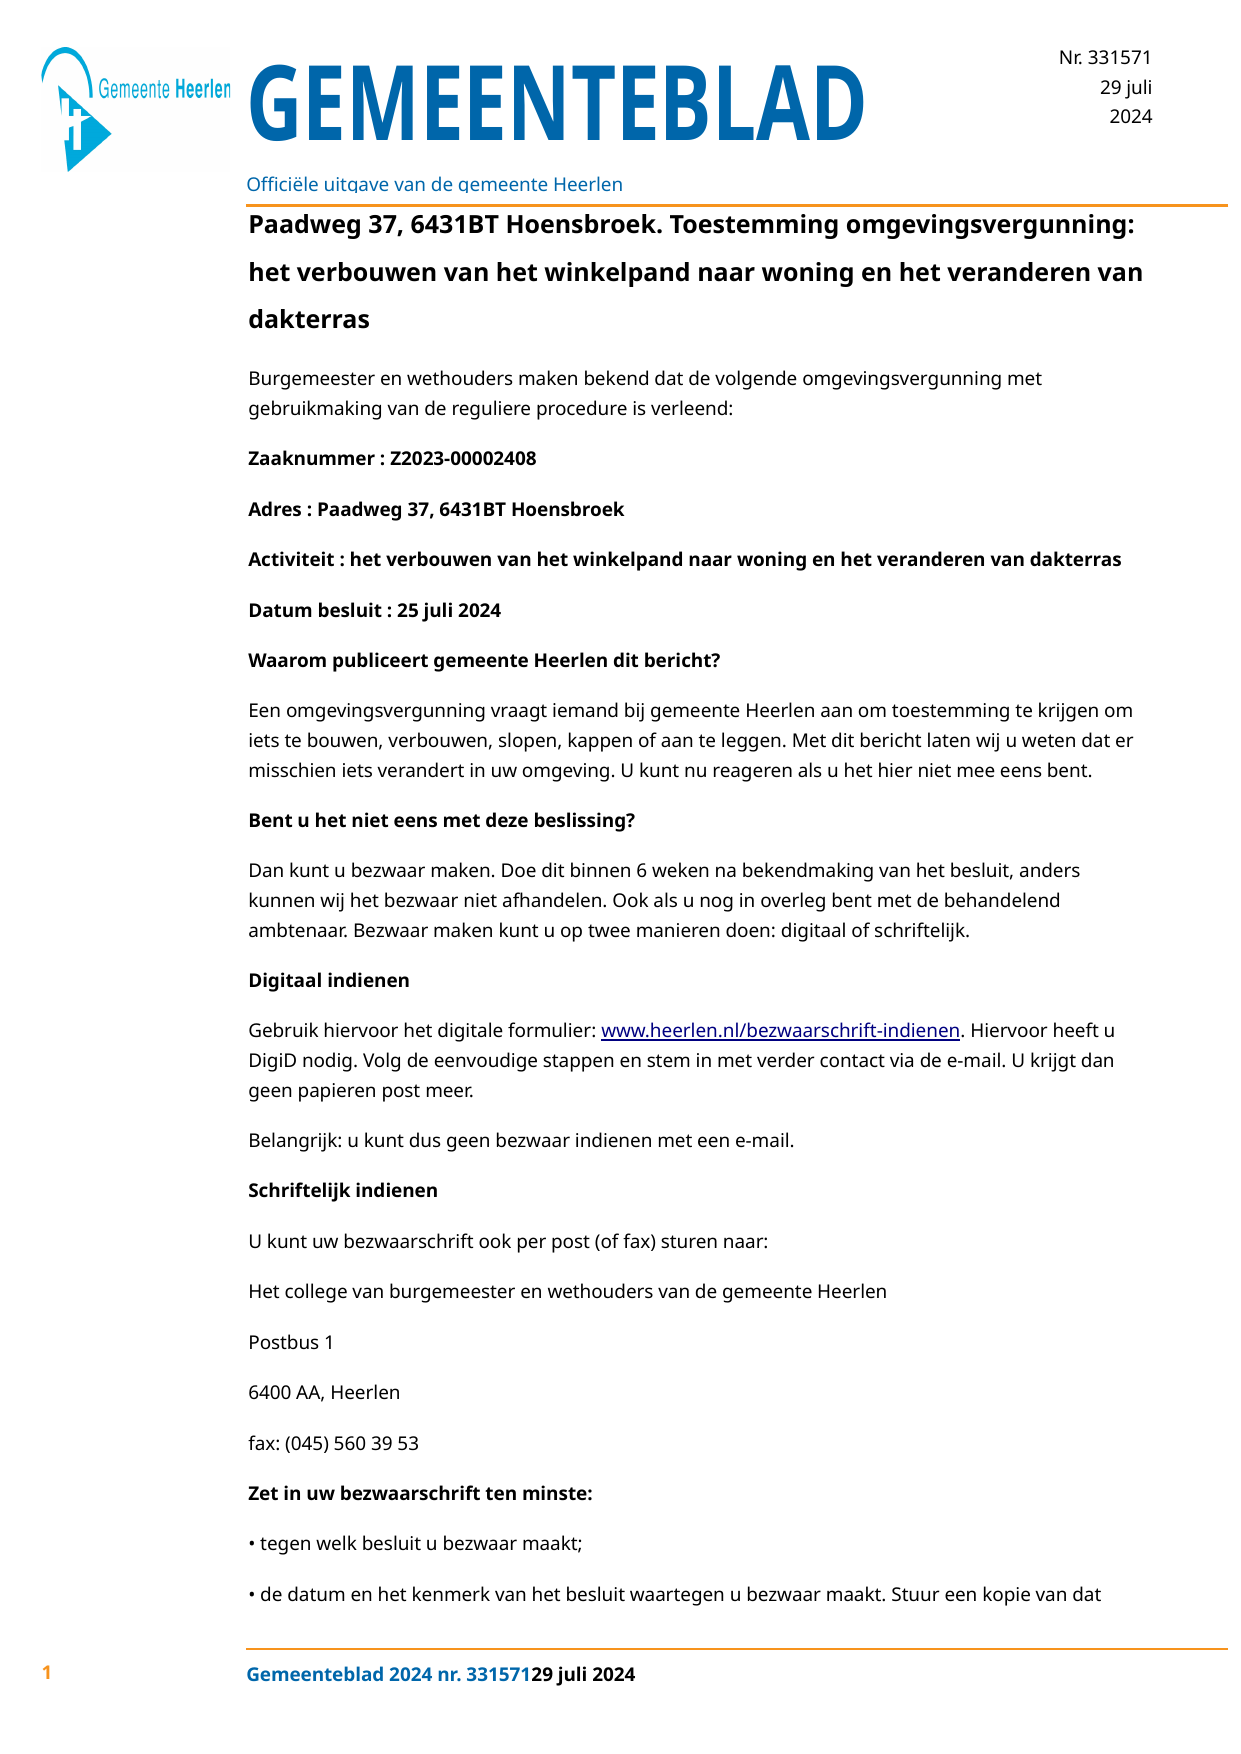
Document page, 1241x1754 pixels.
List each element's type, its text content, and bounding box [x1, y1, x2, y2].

text Het college van burgemeester en wethouders van de gemeente Heerlen [248, 1278, 1152, 1304]
text Een omgevingsvergunning vraagt iemand bij gemeente Heerlen aan om toestemming te krijgen om iets te bouwen, verbouwen, slopen, kappen of aan te leggen. Met dit bericht laten wij u weten dat er misschien iets verandert in uw omgeving. U kunt nu reageren als u het hier niet mee eens bent. [248, 698, 1152, 782]
text fax: (045) 560 39 53 [248, 1430, 1152, 1455]
text Zet in uw bezwaarschrift ten minste: [248, 1480, 1152, 1506]
text • de datum en het kenmerk van het besluit waartegen u bezwaar maakt. Stuur een kopie van dat [248, 1581, 1152, 1607]
text 6400 AA, Heerlen [248, 1379, 1152, 1405]
text Burgemeester en wethouders maken bekend dat de volgende omgevingsvergunning met gebruikmaking van de reguliere procedure is verleend: [248, 366, 1152, 421]
text Zaaknummer : Z2023-00002408 [248, 446, 1152, 471]
text Digitaal indienen [248, 967, 1152, 993]
picture [41, 47, 231, 172]
text Waarom publiceert gemeente Heerlen dit bericht? [248, 647, 1152, 673]
text Datum besluit : 25 juli 2024 [248, 597, 1152, 622]
text Gebruik hiervoor het digitale formulier: www.heerlen.nl/bezwaarschrift-indienen. Hiervoor heeft u DigiD nodig. Volg de eenvoudige stappen en stem in met verder contact via de e-mail. U krijgt dan geen papieren post meer. [248, 1018, 1152, 1102]
text Belangrijk: u kunt dus geen bezwaar indienen met een e-mail. [248, 1127, 1152, 1153]
text Adres : Paadweg 37, 6431BT Hoensbroek [248, 496, 1152, 522]
text Activiteit : het verbouwen van het winkelpand naar woning en het veranderen van dakterras [248, 546, 1152, 572]
text U kunt uw bezwaarschrift ook per post (of fax) sturen naar: [248, 1228, 1152, 1254]
text Schriftelijk indienen [248, 1178, 1152, 1203]
text Bent u het niet eens met deze beslissing? [248, 807, 1152, 833]
picture [41, 47, 59, 70]
text • tegen welk besluit u bezwaar maakt; [248, 1531, 1152, 1556]
text Paadweg 37, 6431BT Hoensbroek. Toestemming omgevingsvergunning: het verbouwen van het winkelpand naar woning en het veranderen van dakterras [248, 207, 1152, 336]
text Postbus 1 [248, 1329, 1152, 1354]
text Dan kunt u bezwaar maken. Doe dit binnen 6 weken na bekendmaking van het besluit, anders kunnen wij het bezwaar niet afhandelen. Ook als u nog in overleg bent met de behandelend ambtenaar. Bezwaar maken kunt u op twee manieren doen: digitaal of schriftelijk. [248, 858, 1152, 942]
